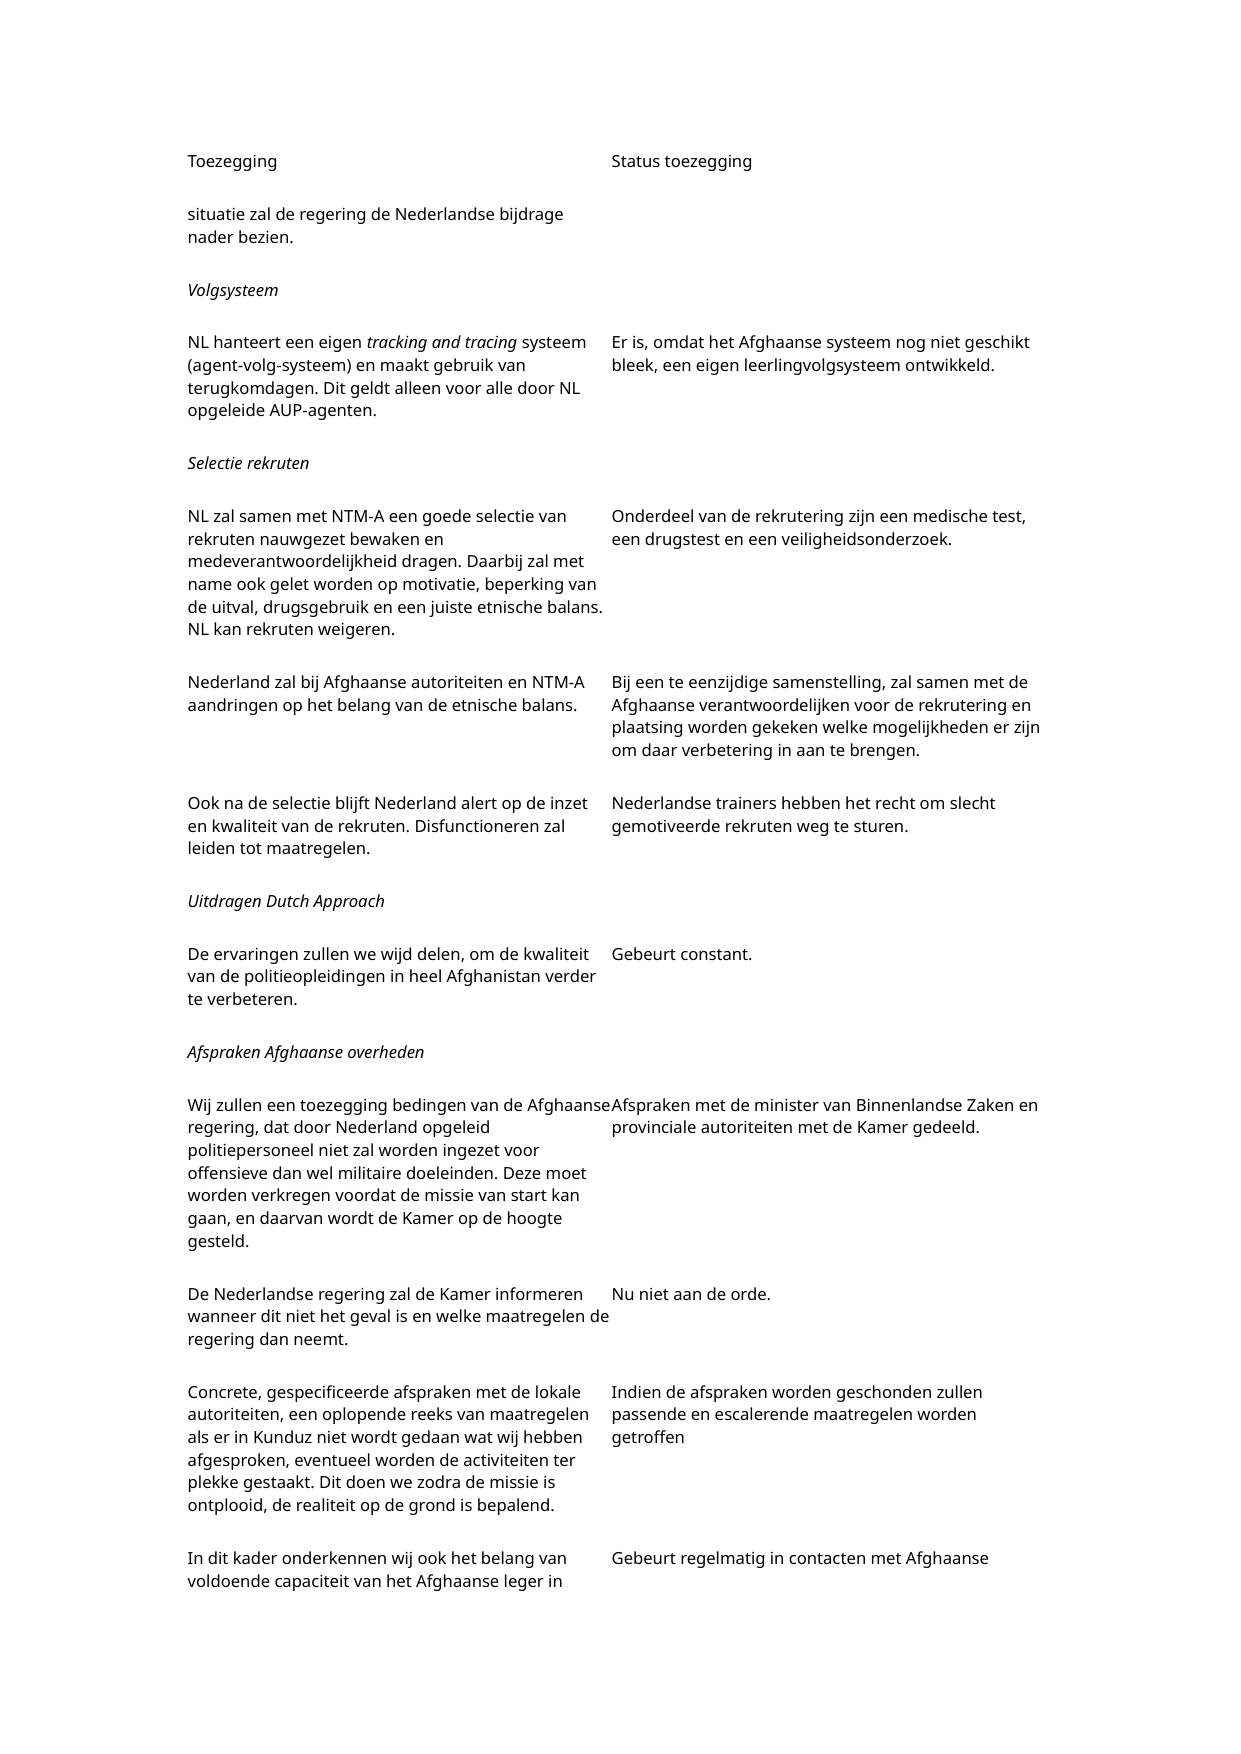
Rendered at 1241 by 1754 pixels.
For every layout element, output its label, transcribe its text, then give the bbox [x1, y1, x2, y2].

table_cell Uitdragen Dutch Approach [188, 890, 1053, 942]
table_cell Bij een te eenzijdige samenstelling, zal samen met de Afghaanse verantwoordelijken voor de rekrutering en plaatsing worden gekeken welke mogelijkheden er zijn om daar verbetering in aan te brengen. [611, 671, 1053, 791]
table_cell NL hanteert een eigen tracking and tracing systeem (agent-volg-systeem) en maakt gebruik van terugkomdagen. Dit geldt alleen voor alle door NL opgeleide AUP-agenten. [188, 331, 611, 452]
table_header Status toezegging [611, 150, 1053, 203]
table_cell Afspraken met de minister van Binnenlandse Zaken en provinciale autoriteiten met de Kamer gedeeld. [611, 1093, 1053, 1282]
table_cell De ervaringen zullen we wijd delen, om de kwaliteit van de politieopleidingen in heel Afghanistan verder te verbeteren. [188, 942, 611, 1040]
table_cell Er is, omdat het Afghaanse systeem nog niet geschikt bleek, een eigen leerlingvolgsysteem ontwikkeld. [611, 331, 1053, 452]
table_cell Ook na de selectie blijft Nederland alert op de inzet en kwaliteit van de rekruten. Disfunctioneren zal leiden tot maatregelen. [188, 791, 611, 889]
table_cell [611, 203, 1053, 278]
table_cell Nederland zal bij Afghaanse autoriteiten en NTM-A aandringen op het belang van de etnische balans. [188, 671, 611, 791]
table_cell NL zal samen met NTM-A een goede selectie van rekruten nauwgezet bewaken en medeverantwoordelijkheid dragen. Daarbij zal met name ook gelet worden op motivatie, beperking van de uitval, drugsgebruik en een juiste etnische balans. NL kan rekruten weigeren. [188, 504, 611, 671]
table_cell Onderdeel van de rekrutering zijn een medische test, een drugstest en een veiligheidsonderzoek. [611, 504, 1053, 671]
table_cell Selectie rekruten [188, 452, 1053, 504]
table_cell Concrete, gespecificeerde afspraken met de lokale autoriteiten, een oplopende reeks van maatregelen als er in Kunduz niet wordt gedaan wat wij hebben afgesproken, eventueel worden de activiteiten ter plekke gestaakt. Dit doen we zodra de missie is ontplooid, de realiteit op de grond is bepalend. [188, 1380, 611, 1546]
table_cell Volgsysteem [188, 278, 1053, 331]
table_cell situatie zal de regering de Nederlandse bijdrage nader bezien. [188, 203, 611, 278]
table_cell De Nederlandse regering zal de Kamer informeren wanneer dit niet het geval is en welke maatregelen de regering dan neemt. [188, 1282, 611, 1380]
table_cell Gebeurt constant. [611, 942, 1053, 1040]
table_cell Indien de afspraken worden geschonden zullen passende en escalerende maatregelen worden getroffen [611, 1380, 1053, 1546]
table_cell Afspraken Afghaanse overheden [188, 1040, 1053, 1093]
table_cell Gebeurt regelmatig in contacten met Afghaanse [611, 1546, 1053, 1592]
table_cell Nederlandse trainers hebben het recht om slecht gemotiveerde rekruten weg te sturen. [611, 791, 1053, 889]
table_cell In dit kader onderkennen wij ook het belang van voldoende capaciteit van het Afghaanse leger in [188, 1546, 611, 1592]
table_cell Nu niet aan de orde. [611, 1282, 1053, 1380]
table_cell Wij zullen een toezegging bedingen van de Afghaanse regering, dat door Nederland opgeleid politiepersoneel niet zal worden ingezet voor offensieve dan wel militaire doeleinden. Deze moet worden verkregen voordat de missie van start kan gaan, en daarvan wordt de Kamer op de hoogte gesteld. [188, 1093, 611, 1282]
table_header Toezegging [188, 150, 611, 203]
